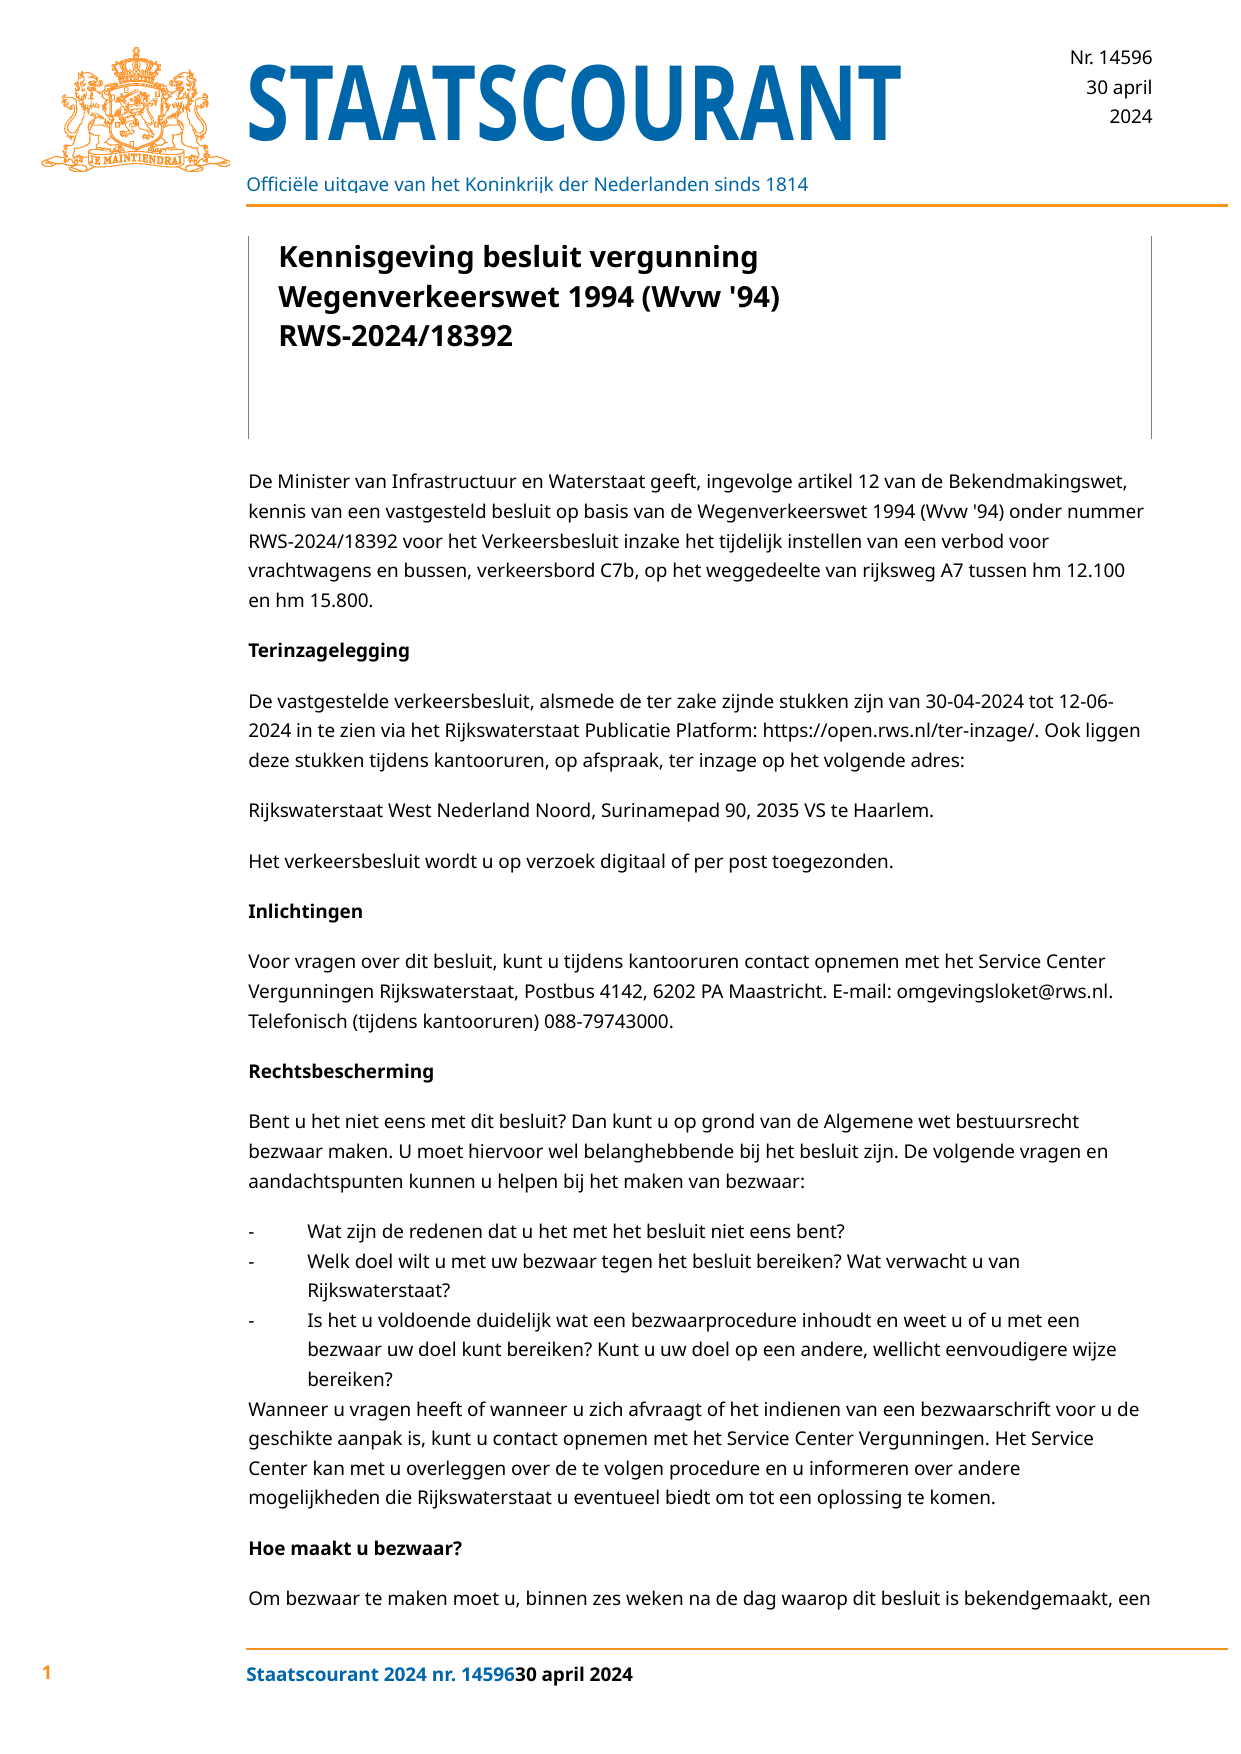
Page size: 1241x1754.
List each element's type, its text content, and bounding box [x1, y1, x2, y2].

text Het verkeersbesluit wordt u op verzoek digitaal of per post toegezonden. [248, 848, 1152, 873]
text De Minister van Infrastructuur en Waterstaat geeft, ingevolge artikel 12 van de Bekendmakingswet, kennis van een vastgesteld besluit op basis van de Wegenverkeerswet 1994 (Wvw '94) onder nummer RWS-2024/18392 voor het Verkeersbesluit inzake het tijdelijk instellen van een verbod voor vrachtwagens en bussen, verkeersbord C7b, op het weggedeelte van rijksweg A7 tussen hm 12.100 en hm 15.800. [248, 469, 1152, 613]
list Is het u voldoende duidelijk wat een bezwaarprocedure inhoudt en weet u of u met een bezwaar uw doel kunt bereiken? Kunt u uw doel op een andere, wellicht eenvoudigere wijze bereiken? [248, 1307, 1152, 1392]
list Wat zijn de redenen dat u het met het besluit niet eens bent? [248, 1218, 1152, 1244]
picture [912, 236, 1090, 414]
text Rijkswaterstaat West Nederland Noord, Surinamepad 90, 2035 VS te Haarlem. [248, 797, 1152, 823]
text Terinzagelegging [248, 637, 1152, 663]
text De vastgestelde verkeersbesluit, alsmede de ter zake zijnde stukken zijn van 30-04-2024 tot 12-06-2024 in te zien via het Rijkswaterstaat Publicatie Platform: https://open.rws.nl/ter-inzage/. Ook liggen deze stukken tijdens kantooruren, op afspraak, ter inzage op het volgende adres: [248, 688, 1152, 773]
table_header Kennisgeving besluit vergunning Wegenverkeerswet 1994 (Wvw '94) RWS-2024/18392 [249, 236, 850, 439]
list Welk doel wilt u met uw bezwaar tegen het besluit bereiken? Wat verwacht u van Rijkswaterstaat? [248, 1248, 1152, 1303]
table_header [850, 236, 912, 413]
table_header [850, 414, 1151, 439]
table_header [1090, 236, 1151, 413]
text Bent u het niet eens met dit besluit? Dan kunt u op grond van de Algemene wet bestuursrecht bezwaar maken. U moet hiervoor wel belanghebbende bij het besluit zijn. De volgende vragen en aandachtspunten kunnen u helpen bij het maken van bezwaar: [248, 1109, 1152, 1193]
picture [41, 47, 231, 172]
text Om bezwaar te maken moet u, binnen zes weken na de dag waarop dit besluit is bekendgemaakt, een [248, 1585, 1152, 1611]
text Rechtsbescherming [248, 1058, 1152, 1084]
text Hoe maakt u bezwaar? [248, 1535, 1152, 1561]
text Inlichtingen [248, 898, 1152, 924]
text Voor vragen over dit besluit, kunt u tijdens kantooruren contact opnemen met het Service Center Vergunningen Rijkswaterstaat, Postbus 4142, 6202 PA Maastricht. E-mail: omgevingsloket@rws.nl. Telefonisch (tijdens kantooruren) 088-79743000. [248, 949, 1152, 1033]
text Wanneer u vragen heeft of wanneer u zich afvraagt of het indienen van een bezwaarschrift voor u de geschikte aanpak is, kunt u contact opnemen met het Service Center Vergunningen. Het Service Center kan met u overleggen over de te volgen procedure en u informeren over andere mogelijkheden die Rijkswaterstaat u eventueel biedt om tot een oplossing te komen. [248, 1396, 1152, 1510]
